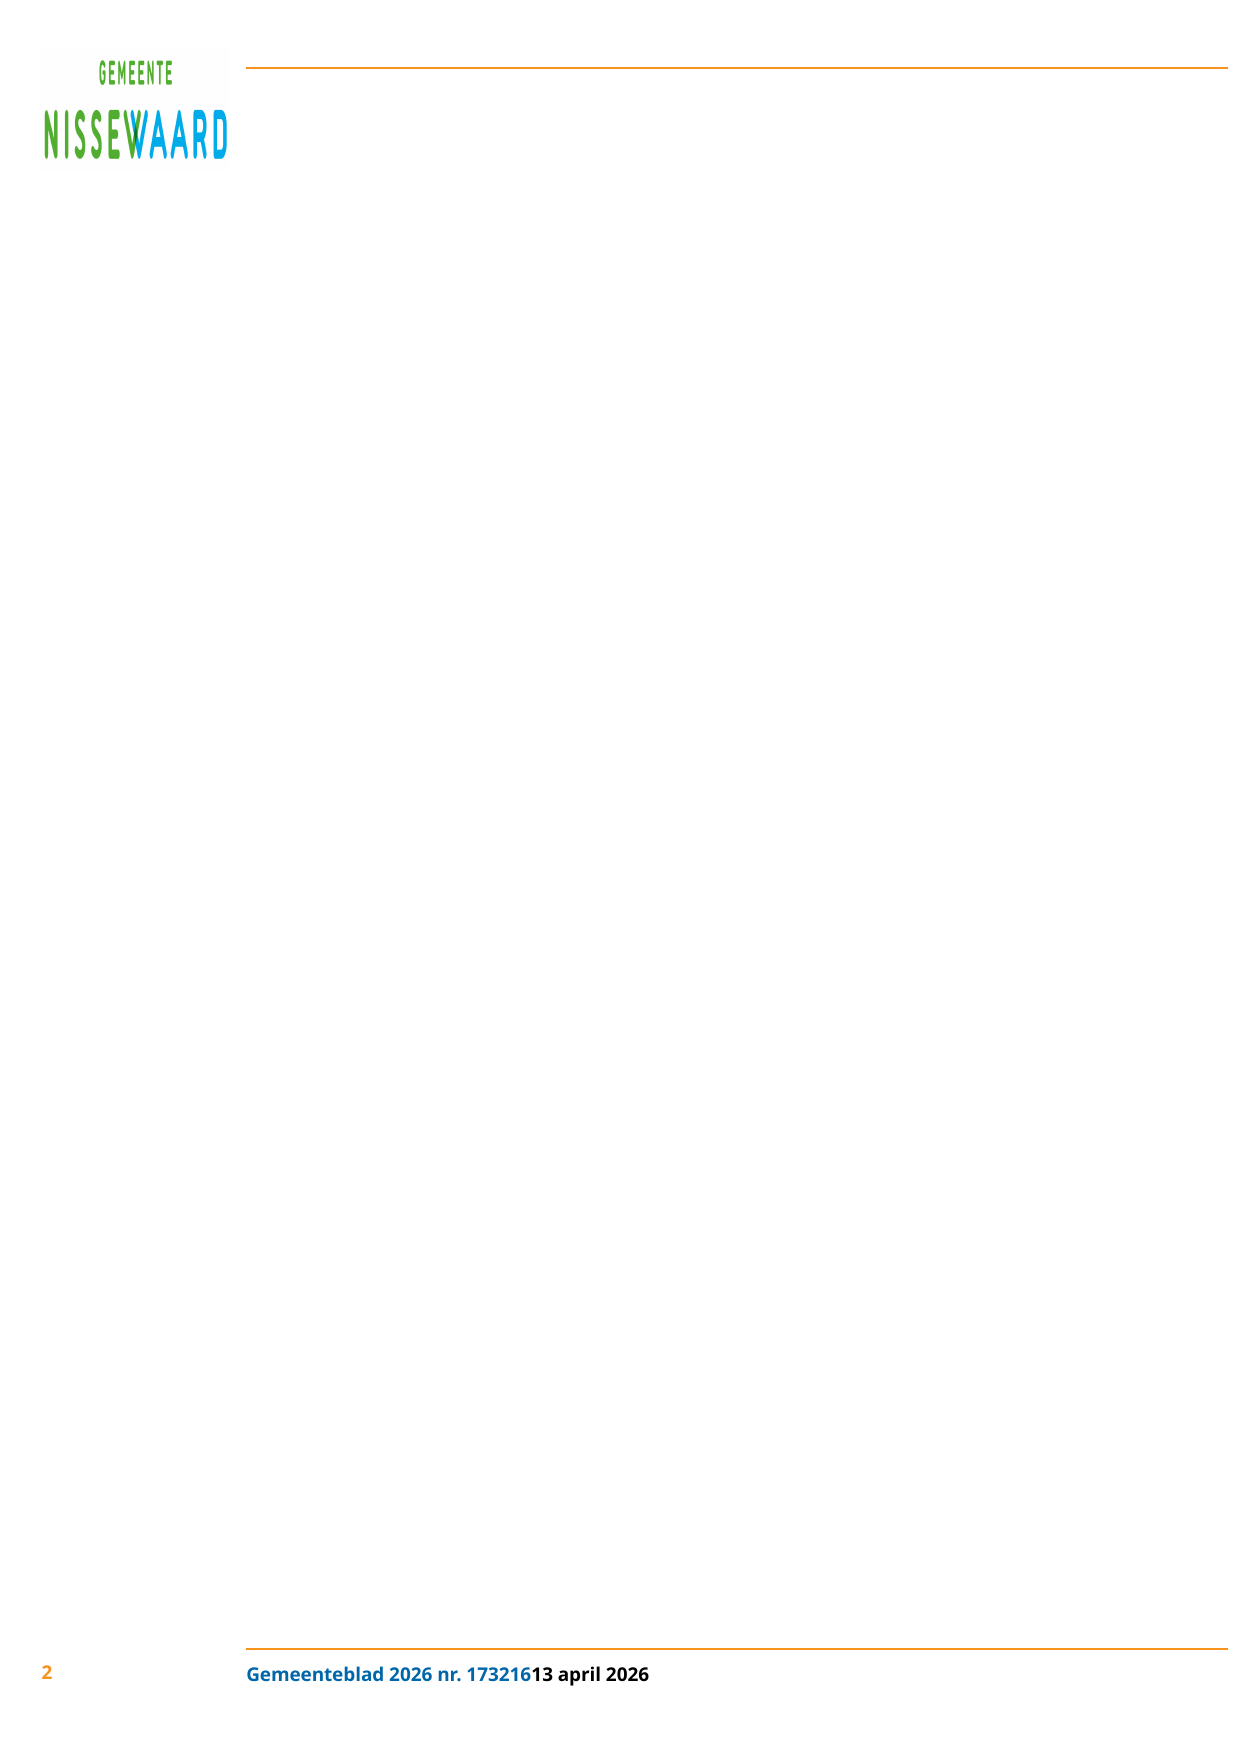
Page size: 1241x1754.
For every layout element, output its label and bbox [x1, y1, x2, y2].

picture [41, 47, 231, 172]
